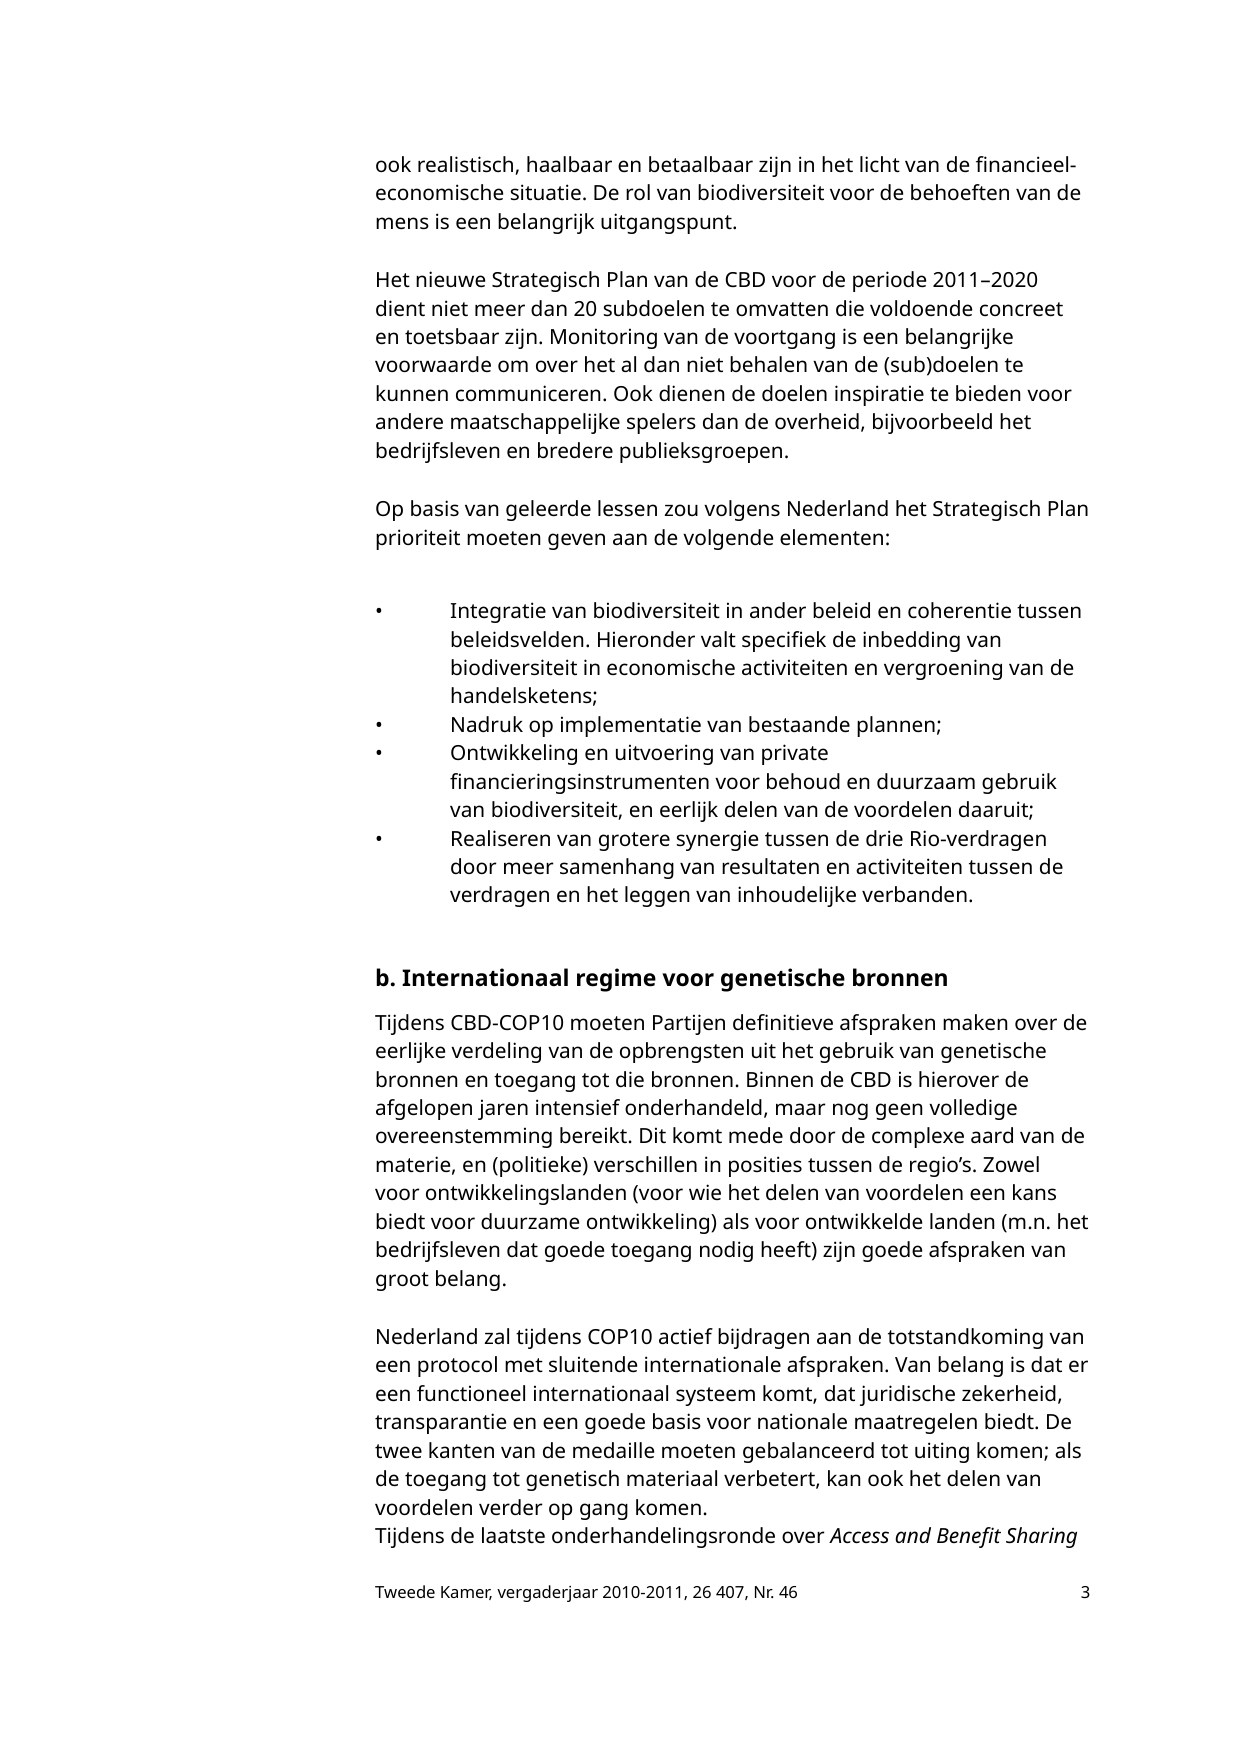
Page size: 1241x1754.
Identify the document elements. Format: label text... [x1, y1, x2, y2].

text Tijdens CBD-COP10 moeten Partijen definitieve afspraken maken over de eerlijke verdeling van de opbrengsten uit het gebruik van genetische bronnen en toegang tot die bronnen. Binnen de CBD is hierover de afgelopen jaren intensief onderhandeld, maar nog geen volledige overeenstemming bereikt. Dit komt mede door de complexe aard van de materie, en (politieke) verschillen in posities tussen de regio’s. Zowel voor ontwikkelingslanden (voor wie het delen van voordelen een kans biedt voor duurzame ontwikkeling) als voor ontwikkelde landen (m.n. het bedrijfsleven dat goede toegang nodig heeft) zijn goede afspraken van groot belang. [375, 1008, 1090, 1292]
text Tijdens de laatste onderhandelingsronde over Access and Benefit Sharing [375, 1521, 1090, 1550]
text Nederland zal tijdens COP10 actief bijdragen aan de totstandkoming van een protocol met sluitende internationale afspraken. Van belang is dat er een functioneel internationaal systeem komt, dat juridische zekerheid, transparantie en een goede basis voor nationale maatregelen biedt. De twee kanten van de medaille moeten gebalanceerd tot uiting komen; als de toegang tot genetisch materiaal verbetert, kan ook het delen van voordelen verder op gang komen. [375, 1322, 1090, 1521]
text ook realistisch, haalbaar en betaalbaar zijn in het licht van de financieel-economische situatie. De rol van biodiversiteit voor de behoeften van de mens is een belangrijk uitgangspunt. [375, 150, 1090, 235]
list Integratie van biodiversiteit in ander beleid en coherentie tussen beleidsvelden. Hieronder valt specifiek de inbedding van biodiversiteit in economische activiteiten en vergroening van de handelsketens; [375, 596, 1090, 710]
list Realiseren van grotere synergie tussen de drie Rio-verdragen door meer samenhang van resultaten en activiteiten tussen de verdragen en het leggen van inhoudelijke verbanden. [375, 824, 1090, 909]
list Nadruk op implementatie van bestaande plannen; [375, 710, 1090, 738]
text Het nieuwe Strategisch Plan van de CBD voor de periode 2011–2020 dient niet meer dan 20 subdoelen te omvatten die voldoende concreet en toetsbaar zijn. Monitoring van de voortgang is een belangrijke voorwaarde om over het al dan niet behalen van de (sub)doelen te kunnen communiceren. Ook dienen de doelen inspiratie te bieden voor andere maatschappelijke spelers dan de overheid, bijvoorbeeld het bedrijfsleven en bredere publieksgroepen. [375, 265, 1090, 464]
text Op basis van geleerde lessen zou volgens Nederland het Strategisch Plan prioriteit moeten geven aan de volgende elementen: [375, 494, 1090, 551]
list Ontwikkeling en uitvoering van private financieringsinstrumenten voor behoud en duurzaam gebruik van biodiversiteit, en eerlijk delen van de voordelen daaruit; [375, 738, 1090, 824]
subtitle b. Internationaal regime voor genetische bronnen [375, 962, 1090, 993]
